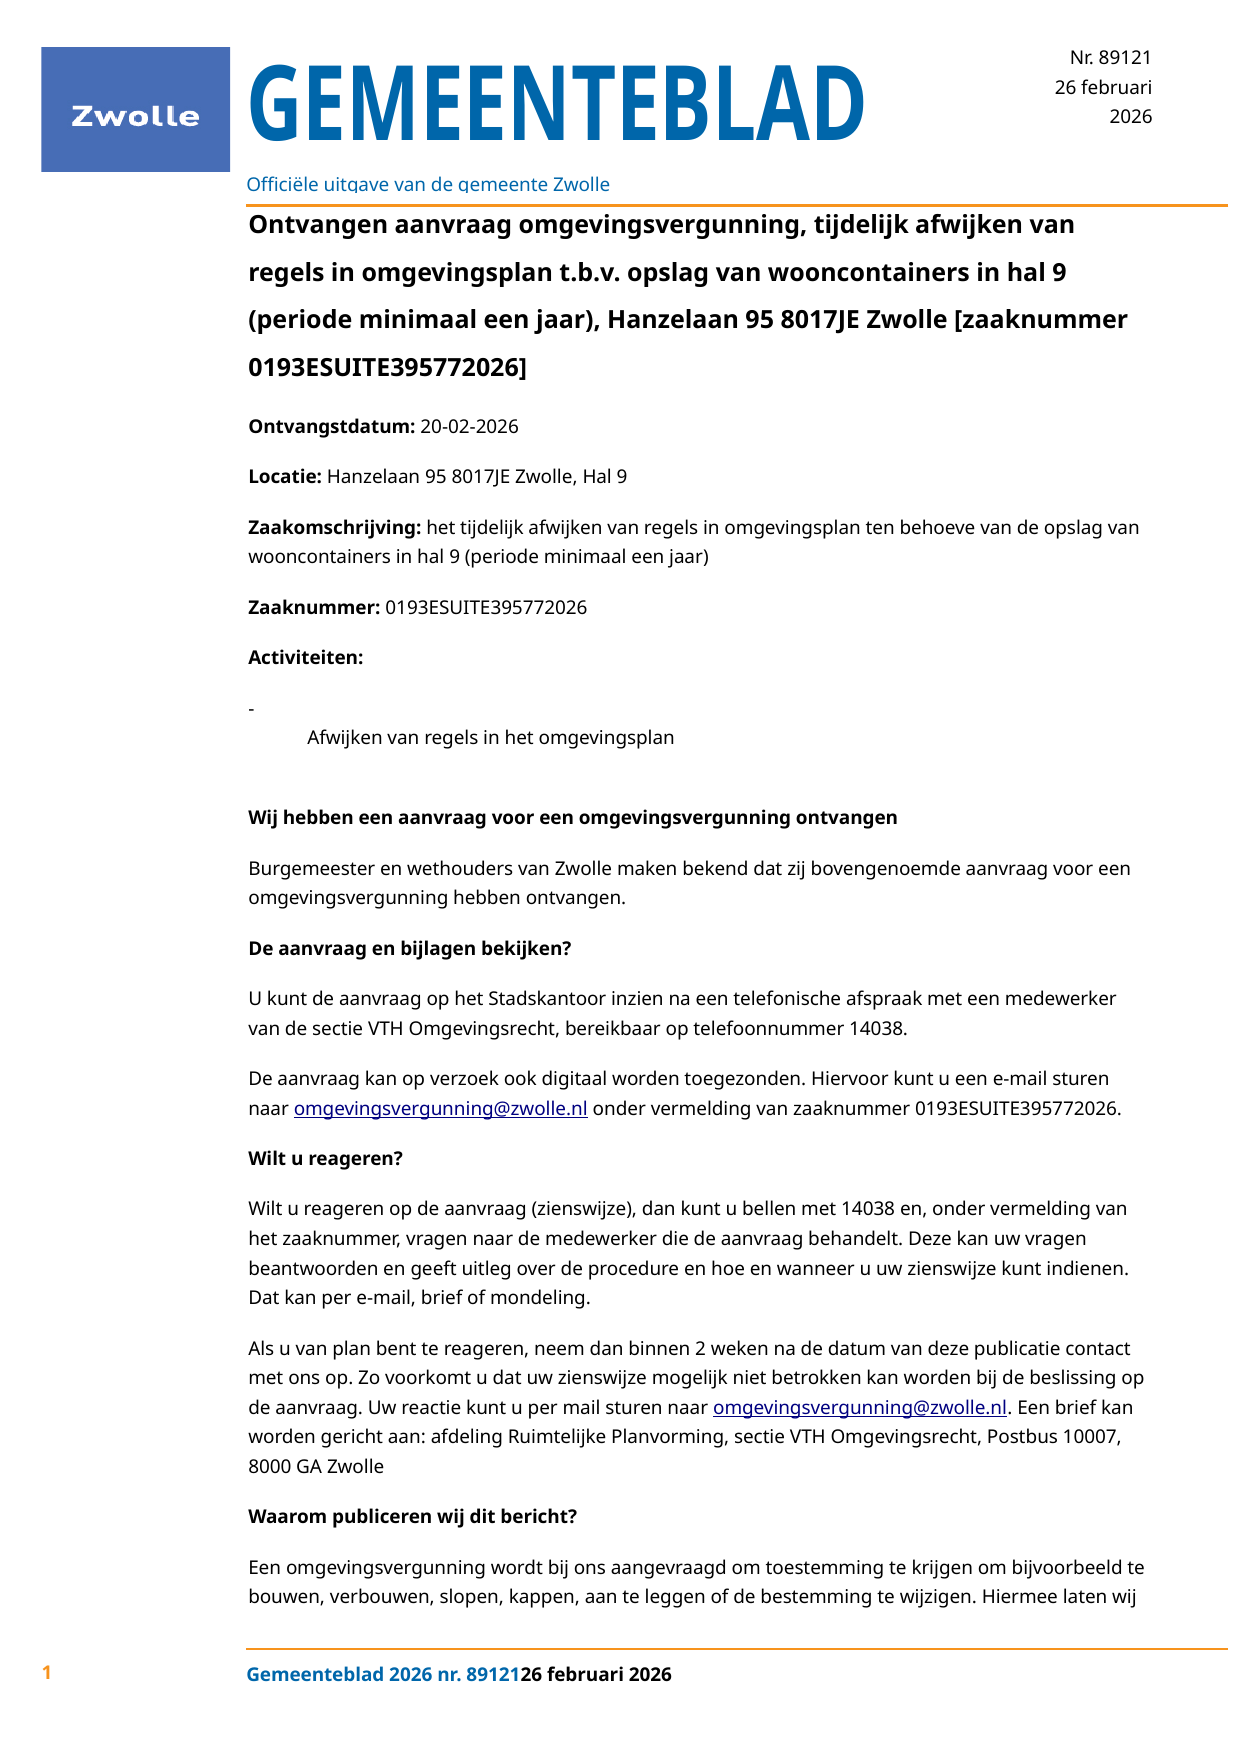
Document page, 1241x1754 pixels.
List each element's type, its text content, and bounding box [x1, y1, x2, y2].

text Zaaknummer: 0193ESUITE395772026 [248, 594, 1152, 620]
text Zaakomschrijving: het tijdelijk afwijken van regels in omgevingsplan ten behoeve van de opslag van wooncontainers in hal 9 (periode minimaal een jaar) [248, 514, 1152, 569]
text Activiteiten: [248, 644, 1152, 670]
picture [41, 47, 231, 172]
text Ontvangen aanvraag omgevingsvergunning, tijdelijk afwijken van regels in omgevingsplan t.b.v. opslag van wooncontainers in hal 9 (periode minimaal een jaar), Hanzelaan 95 8017JE Zwolle [zaaknummer 0193ESUITE395772026] [248, 207, 1152, 384]
text De aanvraag kan op verzoek ook digitaal worden toegezonden. Hiervoor kunt u een e-mail sturen naar omgevingsvergunning@zwolle.nl onder vermelding van zaaknummer 0193ESUITE395772026. [248, 1065, 1152, 1121]
text De aanvraag en bijlagen bekijken? [248, 935, 1152, 961]
text Wilt u reageren? [248, 1145, 1152, 1171]
list Afwijken van regels in het omgevingsplan [248, 724, 1152, 750]
text Wij hebben een aanvraag voor een omgevingsvergunning ontvangen [248, 804, 1152, 830]
text Burgemeester en wethouders van Zwolle maken bekend dat zij bovengenoemde aanvraag voor een omgevingsvergunning hebben ontvangen. [248, 855, 1152, 910]
text Een omgevingsvergunning wordt bij ons aangevraagd om toestemming te krijgen om bijvoorbeeld te bouwen, verbouwen, slopen, kappen, aan te leggen of de bestemming te wijzigen. Hiermee laten wij [248, 1554, 1152, 1609]
text Waarom publiceren wij dit bericht? [248, 1503, 1152, 1529]
text Ontvangstdatum: 20-02-2026 [248, 413, 1152, 439]
text Wilt u reageren op de aanvraag (zienswijze), dan kunt u bellen met 14038 en, onder vermelding van het zaaknummer, vragen naar de medewerker die de aanvraag behandelt. Deze kan uw vragen beantwoorden en geeft uitleg over de procedure en hoe en wanneer u uw zienswijze kunt indienen. Dat kan per e-mail, brief of mondeling. [248, 1196, 1152, 1310]
text Als u van plan bent te reageren, neem dan binnen 2 weken na de datum van deze publicatie contact met ons op. Zo voorkomt u dat uw zienswijze mogelijk niet betrokken kan worden bij de beslissing op de aanvraag. Uw reactie kunt u per mail sturen naar omgevingsvergunning@zwolle.nl. Een brief kan worden gericht aan: afdeling Ruimtelijke Planvorming, sectie VTH Omgevingsrecht, Postbus 10007, 8000 GA Zwolle [248, 1335, 1152, 1479]
text Locatie: Hanzelaan 95 8017JE Zwolle, Hal 9 [248, 463, 1152, 489]
text U kunt de aanvraag op het Stadskantoor inzien na een telefonische afspraak met een medewerker van de sectie VTH Omgevingsrecht, bereikbaar op telefoonnummer 14038. [248, 985, 1152, 1041]
